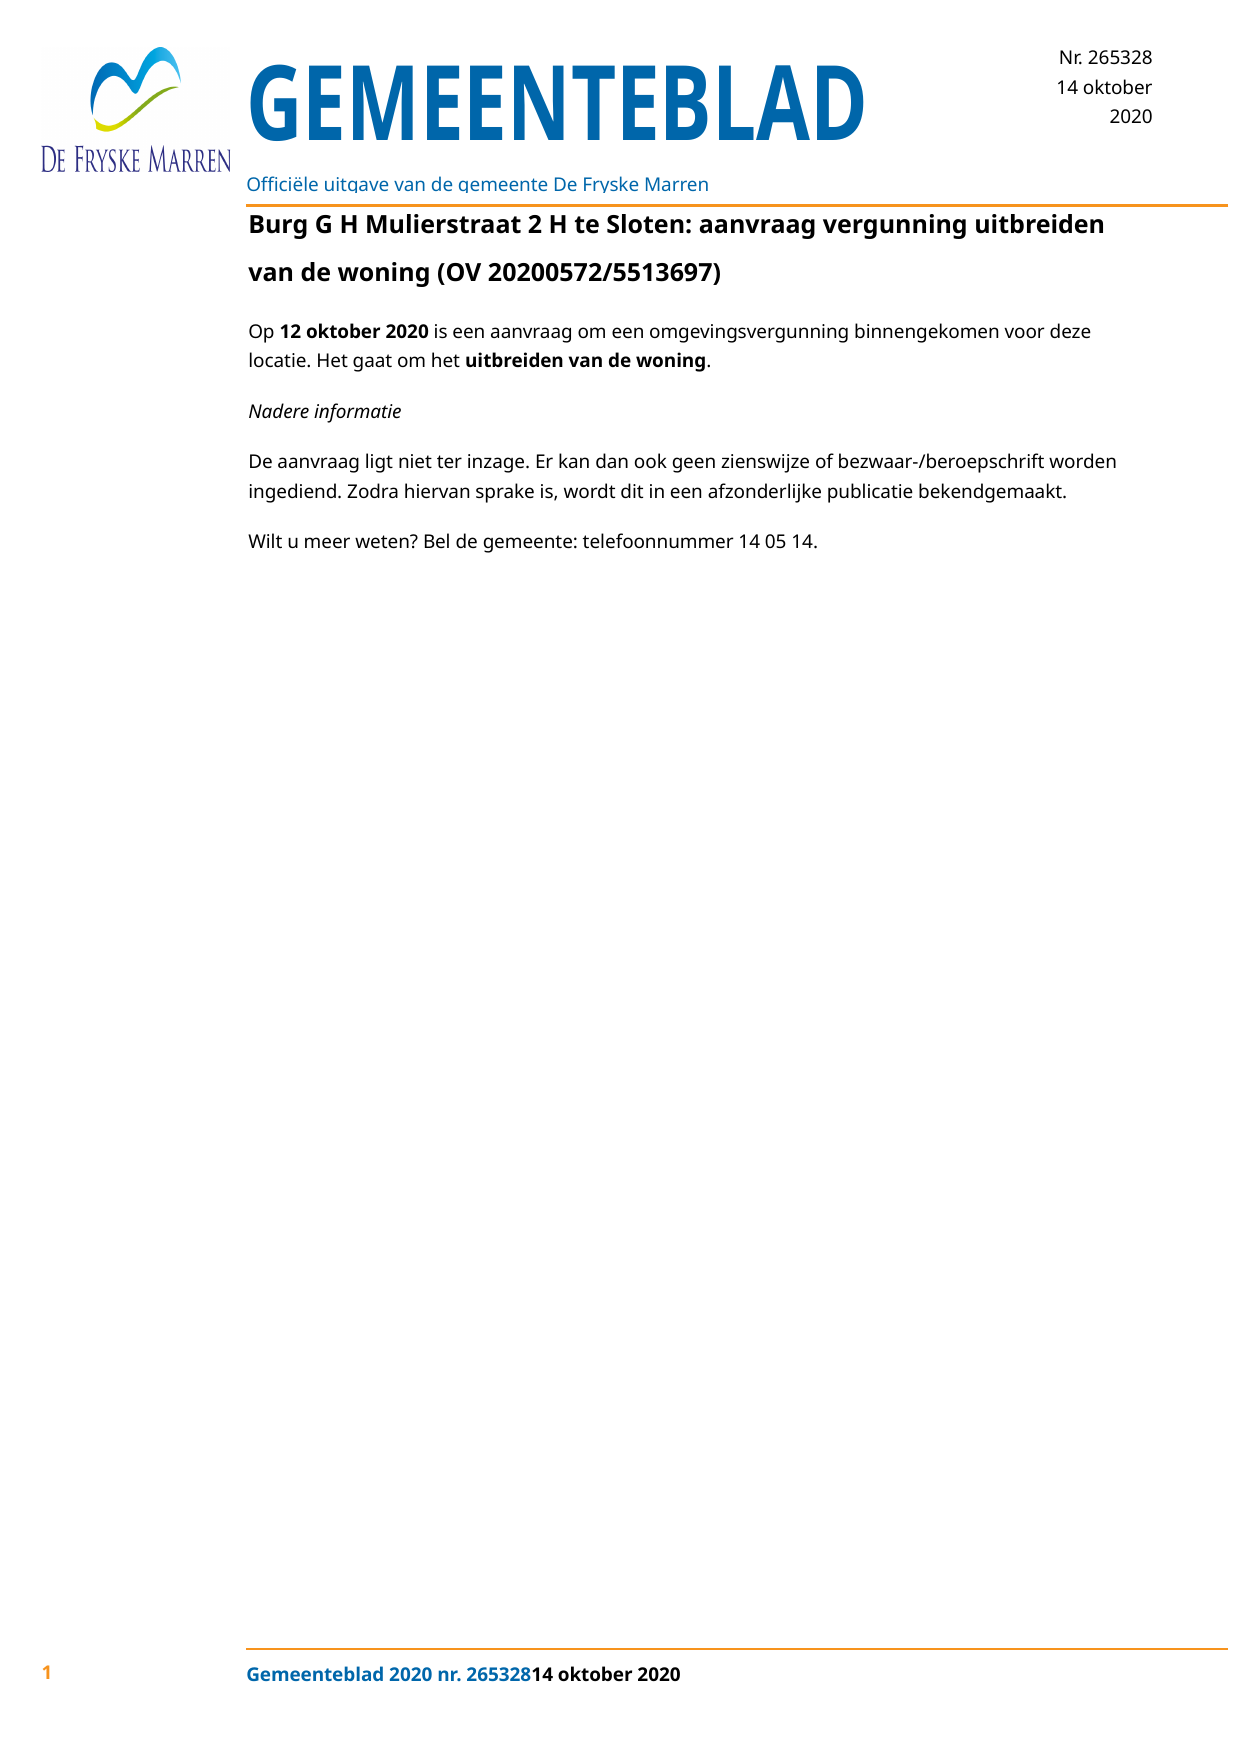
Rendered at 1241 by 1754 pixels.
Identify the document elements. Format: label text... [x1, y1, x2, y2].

text Op 12 oktober 2020 is een aanvraag om een omgevingsvergunning binnengekomen voor deze locatie. Het gaat om het uitbreiden van de woning. [248, 318, 1152, 373]
text Burg G H Mulierstraat 2 H te Sloten: aanvraag vergunning uitbreiden van de woning (OV 20200572/5513697) [248, 207, 1152, 288]
text Nadere informatie [248, 398, 1152, 424]
text Wilt u meer weten? Bel de gemeente: telefoonnummer 14 05 14. [248, 528, 1152, 554]
picture [41, 47, 231, 172]
text De aanvraag ligt niet ter inzage. Er kan dan ook geen zienswijze of bezwaar-/beroepschrift worden ingediend. Zodra hiervan sprake is, wordt dit in een afzonderlijke publicatie bekendgemaakt. [248, 448, 1152, 504]
